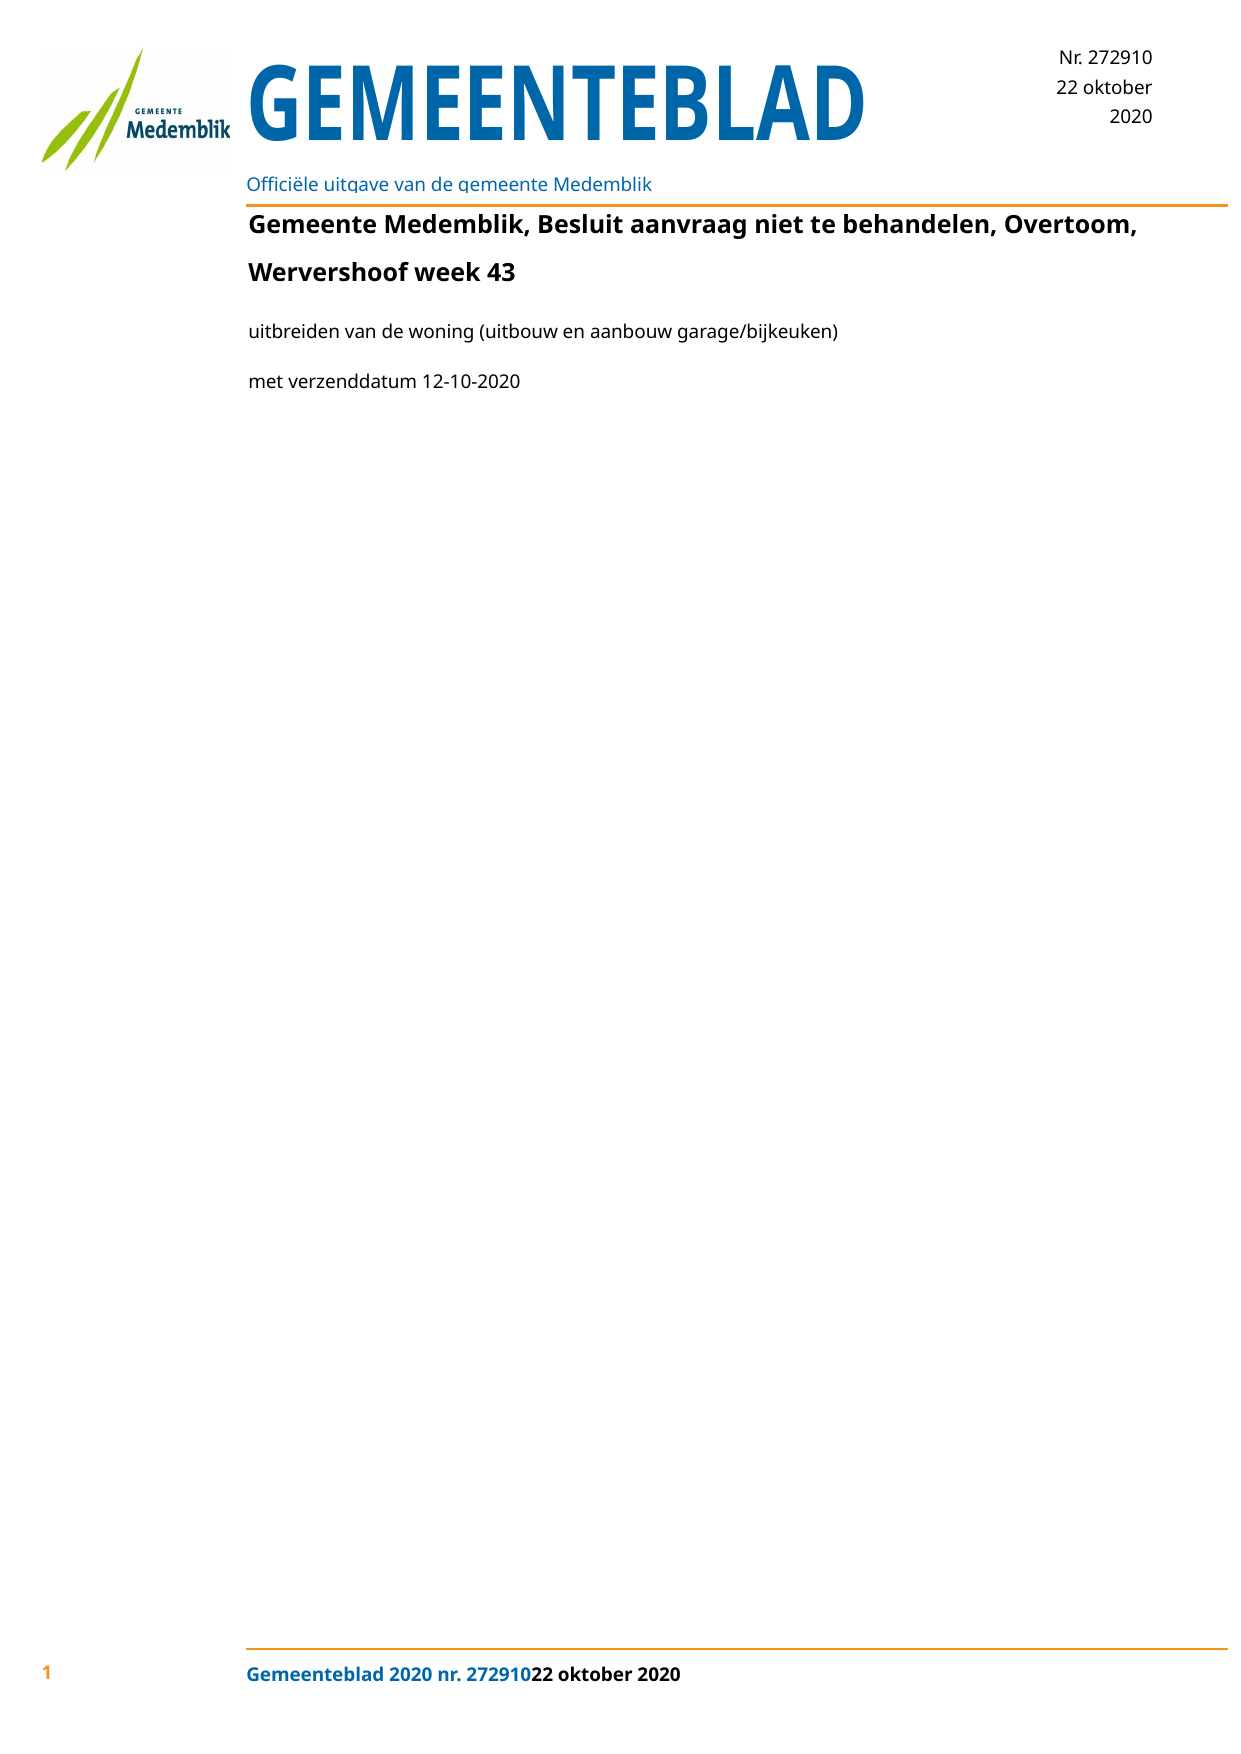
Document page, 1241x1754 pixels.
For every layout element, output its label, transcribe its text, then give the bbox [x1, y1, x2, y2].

picture [41, 47, 231, 172]
text Gemeente Medemblik, Besluit aanvraag niet te behandelen, Overtoom, Wervershoof week 43 [248, 207, 1152, 288]
text uitbreiden van de woning (uitbouw en aanbouw garage/bijkeuken) [248, 318, 1152, 344]
text met verzenddatum 12-10-2020 [248, 368, 1152, 394]
